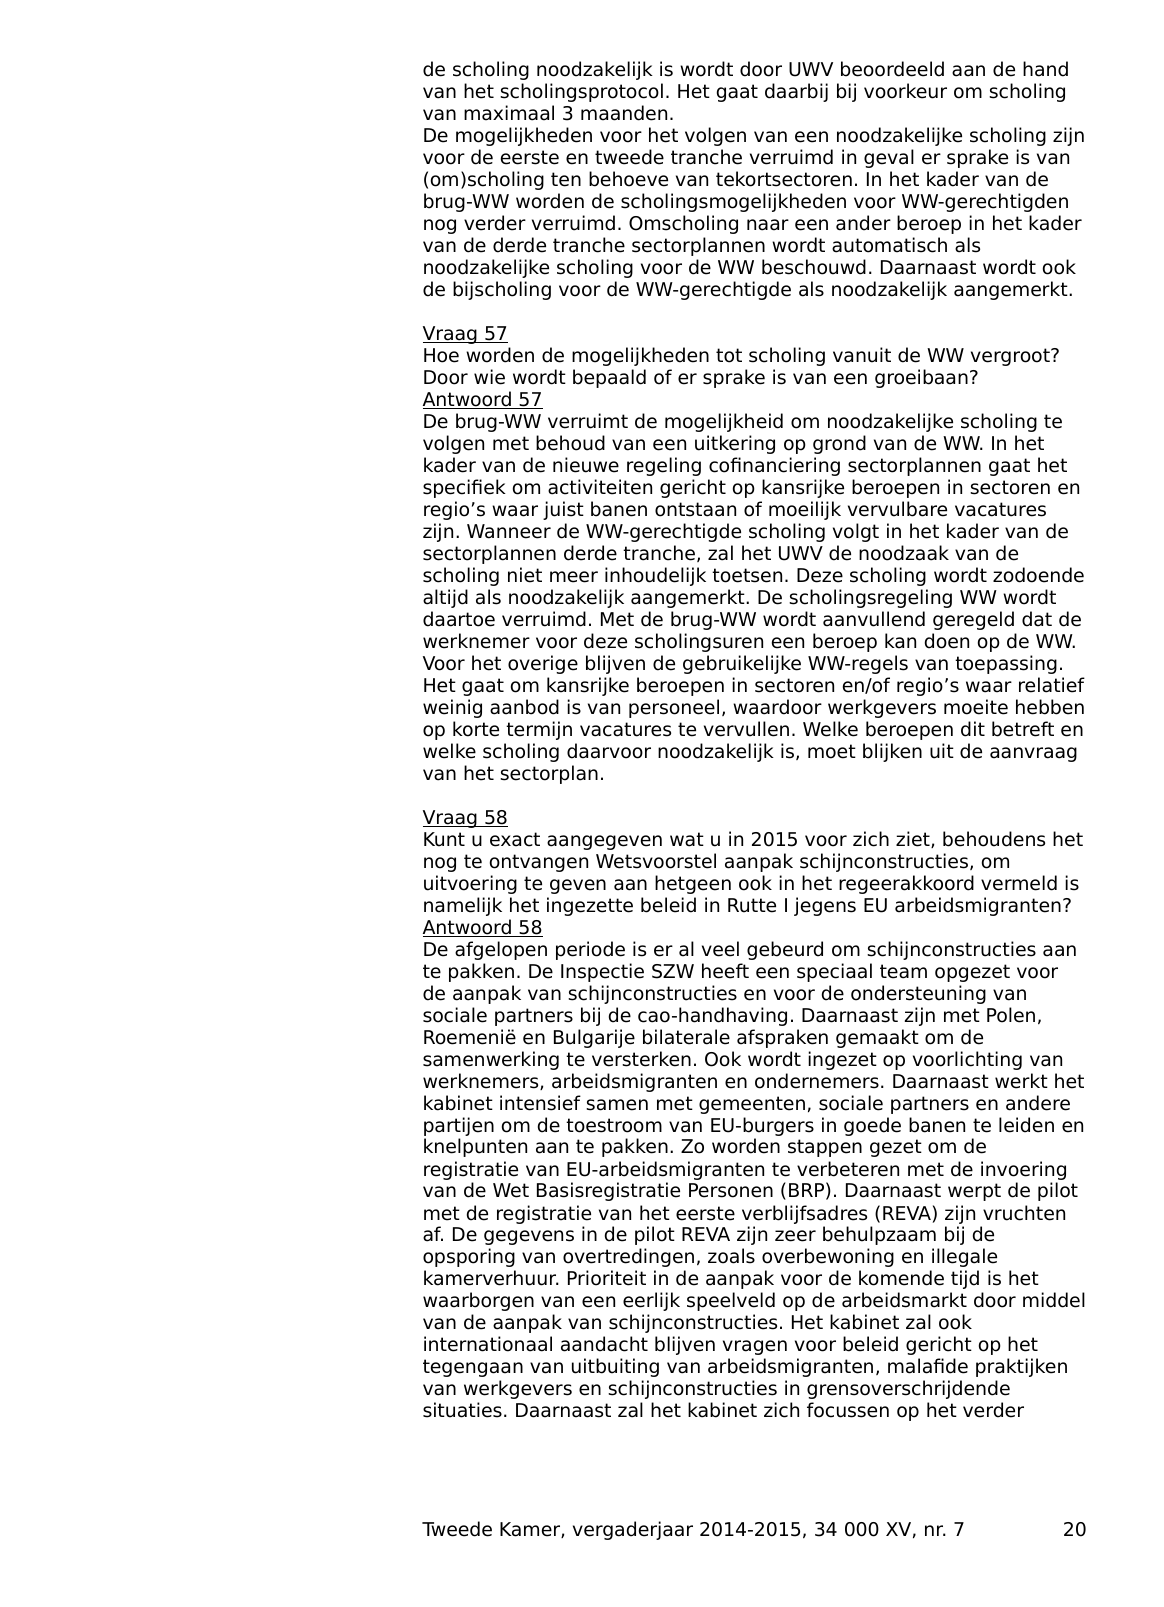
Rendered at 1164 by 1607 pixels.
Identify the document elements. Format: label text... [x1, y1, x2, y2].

text De mogelijkheden voor het volgen van een noodzakelijke scholing zijn voor de eerste en tweede tranche verruimd in geval er sprake is van (om)scholing ten behoeve van tekortsectoren. In het kader van de brug-WW worden de scholingsmogelijkheden voor WW-gerechtigden nog verder verruimd. Omscholing naar een ander beroep in het kader van de derde tranche sectorplannen wordt automatisch als noodzakelijke scholing voor de WW beschouwd. Daarnaast wordt ook de bijscholing voor de WW-gerechtigde als noodzakelijk aangemerkt. [422, 125, 1087, 301]
text Kunt u exact aangegeven wat u in 2015 voor zich ziet, behoudens het nog te ontvangen Wetsvoorstel aanpak schijnconstructies, om uitvoering te geven aan hetgeen ook in het regeerakkoord vermeld is namelijk het ingezette beleid in Rutte I jegens EU arbeidsmigranten? [422, 829, 1087, 917]
text Antwoord 58 [422, 917, 1087, 939]
text De brug-WW verruimt de mogelijkheid om noodzakelijke scholing te volgen met behoud van een uitkering op grond van de WW. In het kader van de nieuwe regeling cofinanciering sectorplannen gaat het specifiek om activiteiten gericht op kansrijke beroepen in sectoren en regio’s waar juist banen ontstaan of moeilijk vervulbare vacatures zijn. Wanneer de WW-gerechtigde scholing volgt in het kader van de sectorplannen derde tranche, zal het UWV de noodzaak van de scholing niet meer inhoudelijk toetsen. Deze scholing wordt zodoende altijd als noodzakelijk aangemerkt. De scholingsregeling WW wordt daartoe verruimd. Met de brug-WW wordt aanvullend geregeld dat de werknemer voor deze scholingsuren een beroep kan doen op de WW. Voor het overige blijven de gebruikelijke WW-regels van toepassing. [422, 411, 1087, 675]
text Antwoord 57 [422, 389, 1087, 411]
text De afgelopen periode is er al veel gebeurd om schijnconstructies aan te pakken. De Inspectie SZW heeft een speciaal team opgezet voor de aanpak van schijnconstructies en voor de ondersteuning van sociale partners bij de cao-handhaving. Daarnaast zijn met Polen, Roemenië en Bulgarije bilaterale afspraken gemaakt om de samenwerking te versterken. Ook wordt ingezet op voorlichting van werknemers, arbeidsmigranten en ondernemers. Daarnaast werkt het kabinet intensief samen met gemeenten, sociale partners en andere partijen om de toestroom van EU-burgers in goede banen te leiden en knelpunten aan te pakken. Zo worden stappen gezet om de registratie van EU-arbeidsmigranten te verbeteren met de invoering van de Wet Basisregistratie Personen (BRP). Daarnaast werpt de pilot met de registratie van het eerste verblijfsadres (REVA) zijn vruchten af. De gegevens in de pilot REVA zijn zeer behulpzaam bij de opsporing van overtredingen, zoals overbewoning en illegale kamerverhuur. Prioriteit in de aanpak voor de komende tijd is het waarborgen van een eerlijk speelveld op de arbeidsmarkt door middel van de aanpak van schijnconstructies. Het kabinet zal ook internationaal aandacht blijven vragen voor beleid gericht op het tegengaan van uitbuiting van arbeidsmigranten, malafide praktijken van werkgevers en schijnconstructies in grensoverschrijdende situaties. Daarnaast zal het kabinet zich focussen op het verder [422, 939, 1087, 1422]
text Het gaat om kansrijke beroepen in sectoren en/of regio’s waar relatief weinig aanbod is van personeel, waardoor werkgevers moeite hebben op korte termijn vacatures te vervullen. Welke beroepen dit betreft en welke scholing daarvoor noodzakelijk is, moet blijken uit de aanvraag van het sectorplan. [422, 675, 1087, 784]
text Vraag 58 [422, 807, 1087, 829]
text Hoe worden de mogelijkheden tot scholing vanuit de WW vergroot? Door wie wordt bepaald of er sprake is van een groeibaan? [422, 345, 1087, 389]
text Vraag 57 [422, 323, 1087, 345]
text de scholing noodzakelijk is wordt door UWV beoordeeld aan de hand van het scholingsprotocol. Het gaat daarbij bij voorkeur om scholing van maximaal 3 maanden. [422, 59, 1087, 125]
